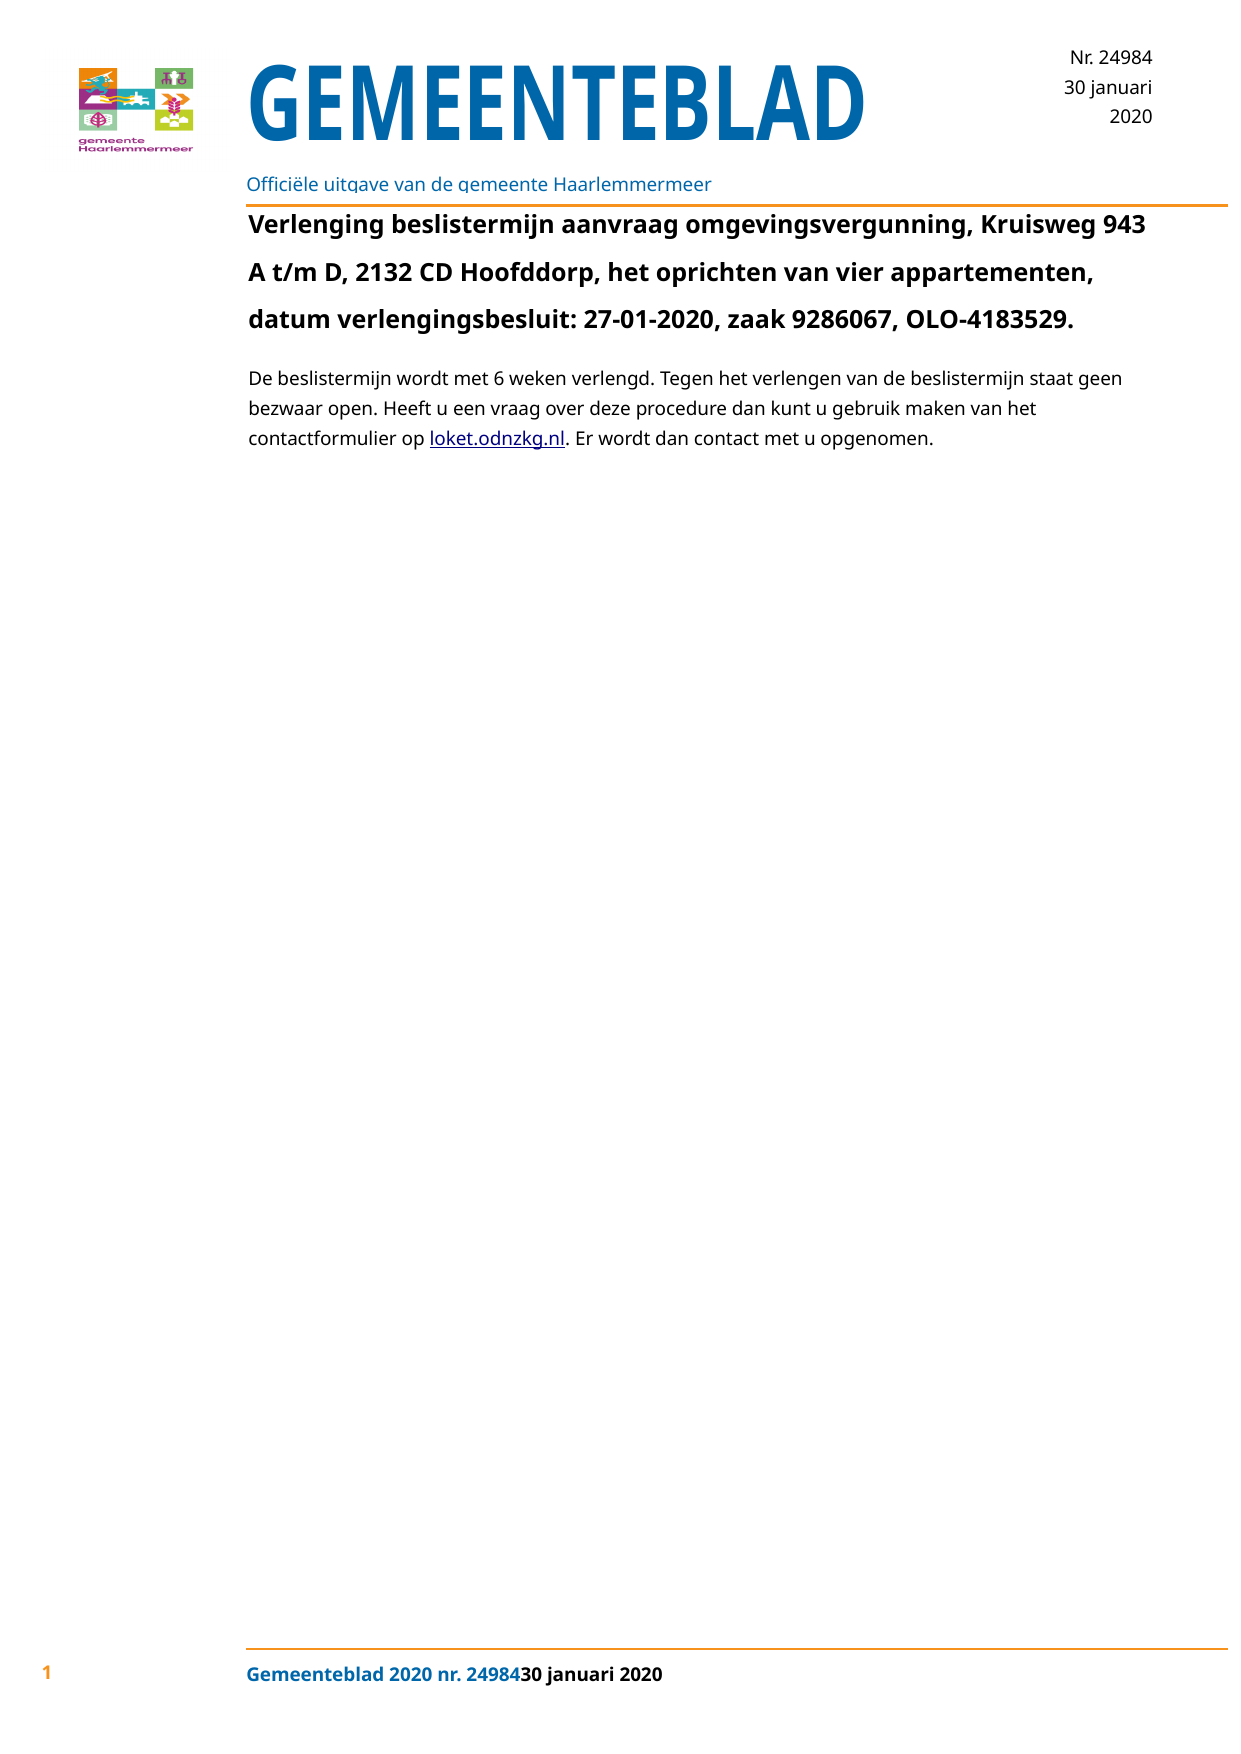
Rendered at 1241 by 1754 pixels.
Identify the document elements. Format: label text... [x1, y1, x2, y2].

text De beslistermijn wordt met 6 weken verlengd. Tegen het verlengen van de beslistermijn staat geen bezwaar open. Heeft u een vraag over deze procedure dan kunt u gebruik maken van het contactformulier op loket.odnzkg.nl. Er wordt dan contact met u opgenomen. [248, 366, 1152, 450]
text Verlenging beslistermijn aanvraag omgevingsvergunning, Kruisweg 943 A t/m D, 2132 CD Hoofddorp, het oprichten van vier appartementen, datum verlengingsbesluit: 27-01-2020, zaak 9286067, OLO-4183529. [248, 207, 1152, 336]
picture [41, 47, 231, 172]
